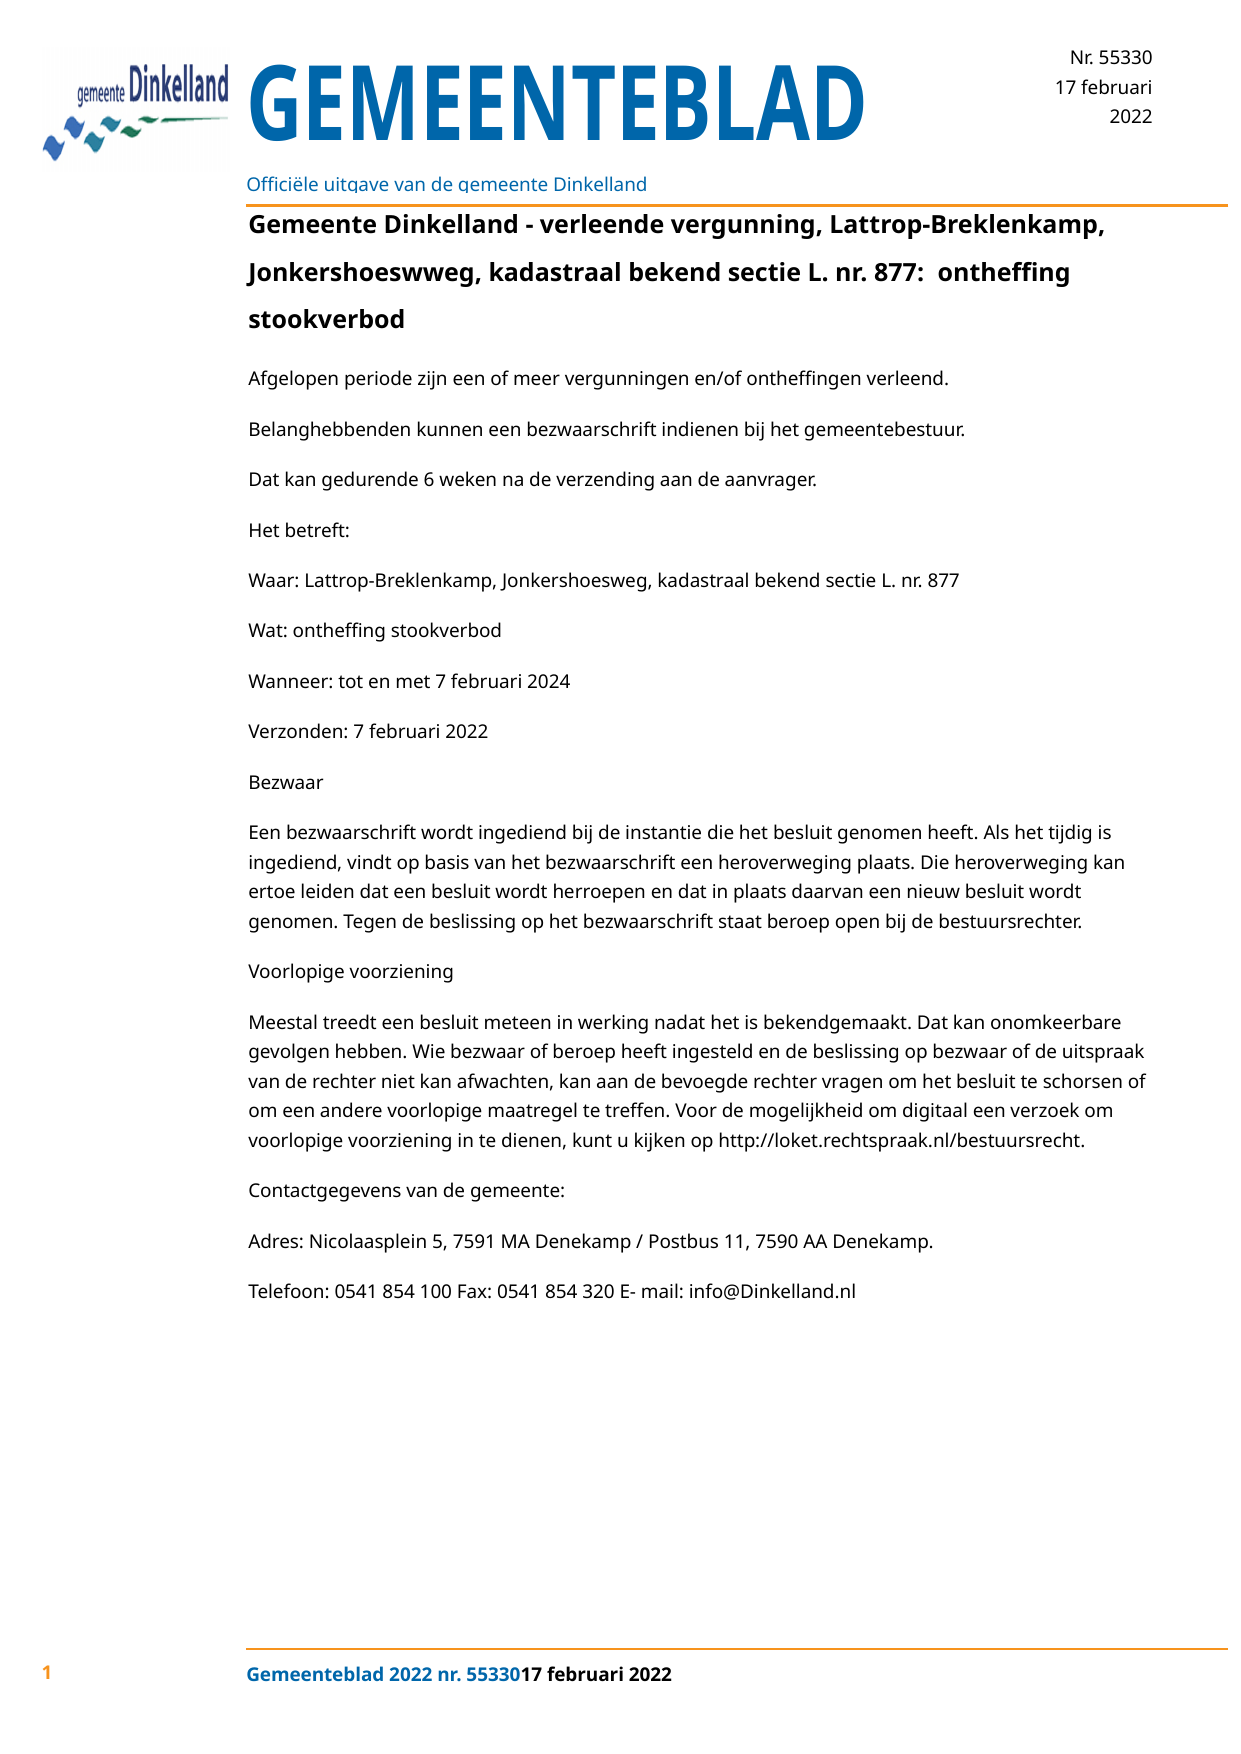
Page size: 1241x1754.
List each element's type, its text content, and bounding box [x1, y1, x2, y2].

text Waar: Lattrop-Breklenkamp, Jonkershoesweg, kadastraal bekend sectie L. nr. 877 [248, 567, 1152, 593]
text Belanghebbenden kunnen een bezwaarschrift indienen bij het gemeentebestuur. [248, 416, 1152, 442]
text Een bezwaarschrift wordt ingediend bij de instantie die het besluit genomen heeft. Als het tijdig is ingediend, vindt op basis van het bezwaarschrift een heroverweging plaats. Die heroverweging kan ertoe leiden dat een besluit wordt herroepen en dat in plaats daarvan een nieuw besluit wordt genomen. Tegen de beslissing op het bezwaarschrift staat beroep open bij de bestuursrechter. [248, 819, 1152, 934]
text Wanneer: tot en met 7 februari 2024 [248, 668, 1152, 694]
text Contactgegevens van de gemeente: [248, 1178, 1152, 1203]
text Het betreft: [248, 517, 1152, 542]
text Voorlopige voorziening [248, 958, 1152, 984]
text Meestal treedt een besluit meteen in werking nadat het is bekendgemaakt. Dat kan onomkeerbare gevolgen hebben. Wie bezwaar of beroep heeft ingesteld en de beslissing op bezwaar of de uitspraak van de rechter niet kan afwachten, kan aan de bevoegde rechter vragen om het besluit te schorsen of om een andere voorlopige maatregel te treffen. Voor de mogelijkheid om digitaal een verzoek om voorlopige voorziening in te dienen, kunt u kijken op http://loket.rechtspraak.nl/bestuursrecht. [248, 1009, 1152, 1153]
picture [41, 47, 231, 172]
text Telefoon: 0541 854 100 Fax: 0541 854 320 E- mail: info@Dinkelland.nl [248, 1278, 1152, 1304]
text Gemeente Dinkelland - verleende vergunning, Lattrop-Breklenkamp, Jonkershoeswweg, kadastraal bekend sectie L. nr. 877: ontheffing stookverbod [248, 207, 1152, 336]
text Bezwaar [248, 769, 1152, 794]
text Afgelopen periode zijn een of meer vergunningen en/of ontheffingen verleend. [248, 366, 1152, 391]
text Wat: ontheffing stookverbod [248, 618, 1152, 643]
text Verzonden: 7 februari 2022 [248, 718, 1152, 744]
text Adres: Nicolaasplein 5, 7591 MA Denekamp / Postbus 11, 7590 AA Denekamp. [248, 1228, 1152, 1254]
text Dat kan gedurende 6 weken na de verzending aan de aanvrager. [248, 466, 1152, 492]
